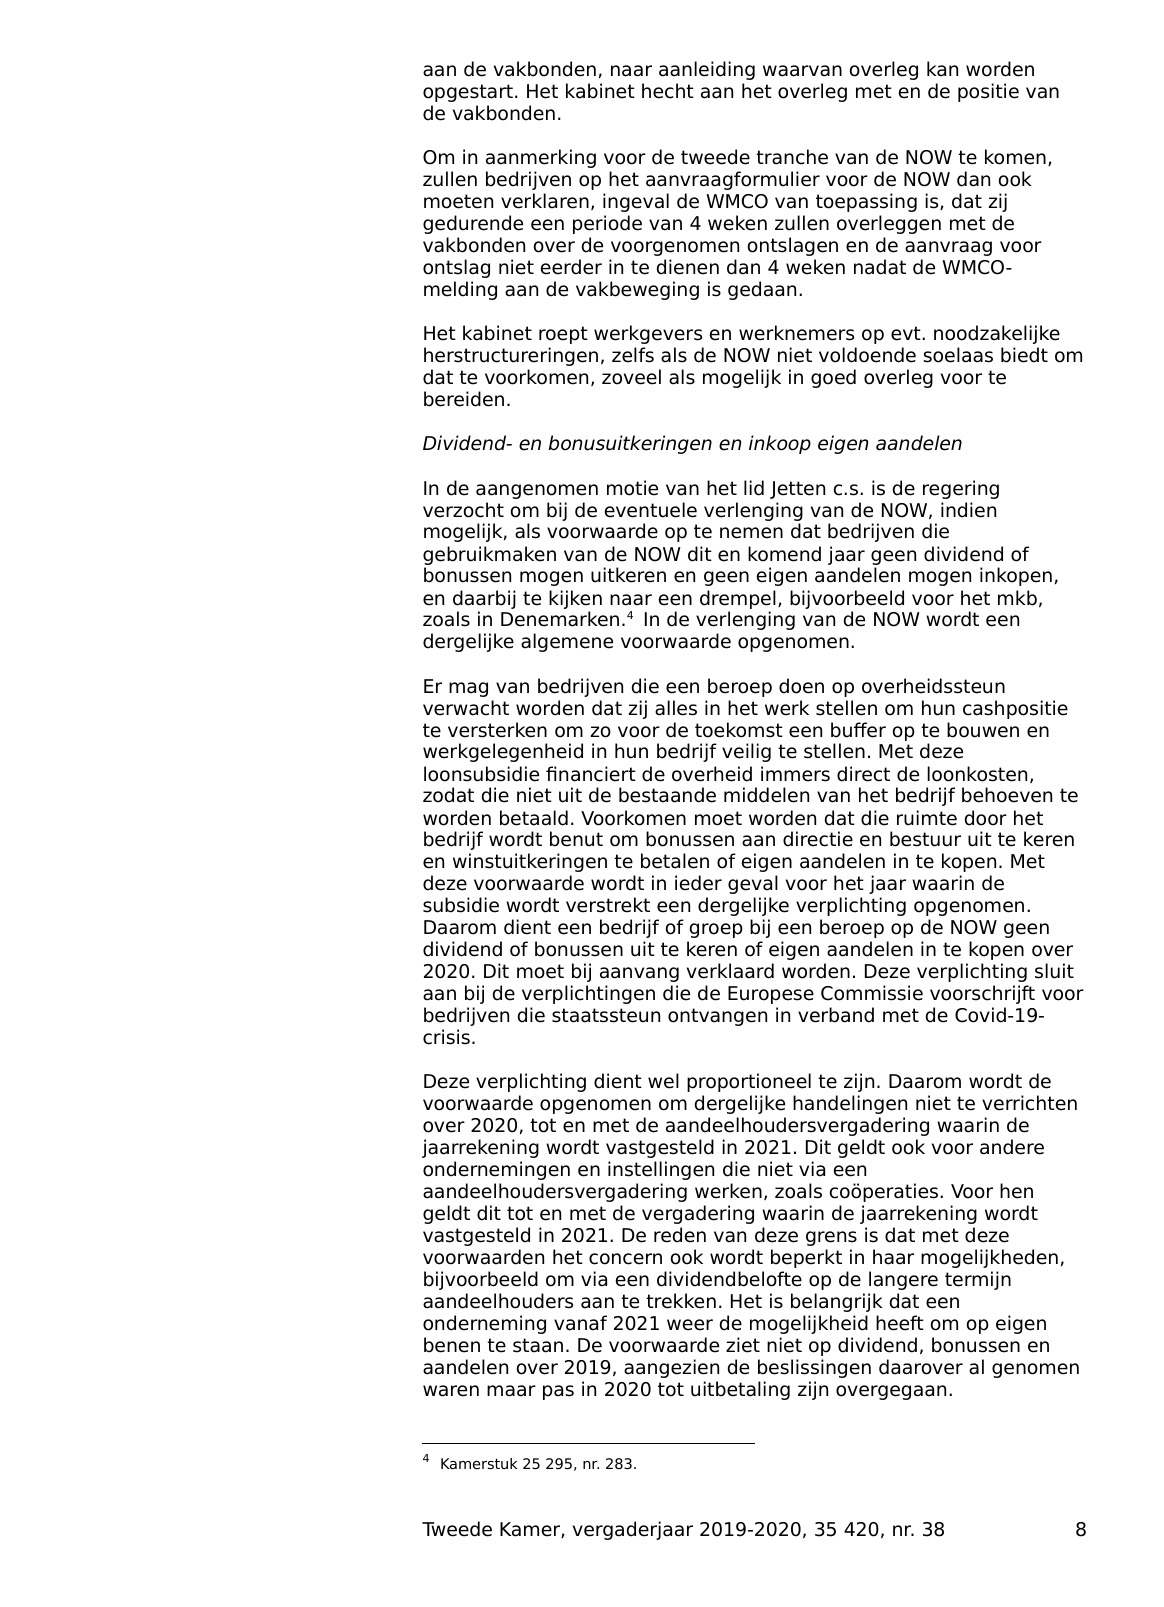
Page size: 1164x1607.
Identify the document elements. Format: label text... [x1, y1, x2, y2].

text In de aangenomen motie van het lid Jetten c.s. is de regering verzocht om bij de eventuele verlenging van de NOW, indien mogelijk, als voorwaarde op te nemen dat bedrijven die gebruikmaken van de NOW dit en komend jaar geen dividend of bonussen mogen uitkeren en geen eigen aandelen mogen inkopen, en daarbij te kijken naar een drempel, bijvoorbeeld voor het mkb, zoals in Denemarken. In de verlenging van de NOW wordt een dergelijke algemene voorwaarde opgenomen. [422, 477, 1087, 653]
text Kamerstuk 25 295, nr. 283. [422, 1452, 1087, 1474]
text Deze verplichting dient wel proportioneel te zijn. Daarom wordt de voorwaarde opgenomen om dergelijke handelingen niet te verrichten over 2020, tot en met de aandeelhoudersvergadering waarin de jaarrekening wordt vastgesteld in 2021. Dit geldt ook voor andere ondernemingen en instellingen die niet via een aandeelhoudersvergadering werken, zoals coöperaties. Voor hen geldt dit tot en met de vergadering waarin de jaarrekening wordt vastgesteld in 2021. De reden van deze grens is dat met deze voorwaarden het concern ook wordt beperkt in haar mogelijkheden, bijvoorbeeld om via een dividendbelofte op de langere termijn aandeelhouders aan te trekken. Het is belangrijk dat een onderneming vanaf 2021 weer de mogelijkheid heeft om op eigen benen te staan. De voorwaarde ziet niet op dividend, bonussen en aandelen over 2019, aangezien de beslissingen daarover al genomen waren maar pas in 2020 tot uitbetaling zijn overgegaan. [422, 1071, 1087, 1401]
text Er mag van bedrijven die een beroep doen op overheidssteun verwacht worden dat zij alles in het werk stellen om hun cashpositie te versterken om zo voor de toekomst een buffer op te bouwen en werkgelegenheid in hun bedrijf veilig te stellen. Met deze loonsubsidie financiert de overheid immers direct de loonkosten, zodat die niet uit de bestaande middelen van het bedrijf behoeven te worden betaald. Voorkomen moet worden dat die ruimte door het bedrijf wordt benut om bonussen aan directie en bestuur uit te keren en winstuitkeringen te betalen of eigen aandelen in te kopen. Met deze voorwaarde wordt in ieder geval voor het jaar waarin de subsidie wordt verstrekt een dergelijke verplichting opgenomen. Daarom dient een bedrijf of groep bij een beroep op de NOW geen dividend of bonussen uit te keren of eigen aandelen in te kopen over 2020. Dit moet bij aanvang verklaard worden. Deze verplichting sluit aan bij de verplichtingen die de Europese Commissie voorschrijft voor bedrijven die staatssteun ontvangen in verband met de Covid-19-crisis. [422, 676, 1087, 1049]
text Om in aanmerking voor de tweede tranche van de NOW te komen, zullen bedrijven op het aanvraagformulier voor de NOW dan ook moeten verklaren, ingeval de WMCO van toepassing is, dat zij gedurende een periode van 4 weken zullen overleggen met de vakbonden over de voorgenomen ontslagen en de aanvraag voor ontslag niet eerder in te dienen dan 4 weken nadat de WMCO-melding aan de vakbeweging is gedaan. [422, 147, 1087, 301]
subtitle Dividend- en bonusuitkeringen en inkoop eigen aandelen [422, 433, 1087, 455]
text aan de vakbonden, naar aanleiding waarvan overleg kan worden opgestart. Het kabinet hecht aan het overleg met en de positie van de vakbonden. [422, 59, 1087, 125]
text Het kabinet roept werkgevers en werknemers op evt. noodzakelijke herstructureringen, zelfs als de NOW niet voldoende soelaas biedt om dat te voorkomen, zoveel als mogelijk in goed overleg voor te bereiden. [422, 323, 1087, 411]
